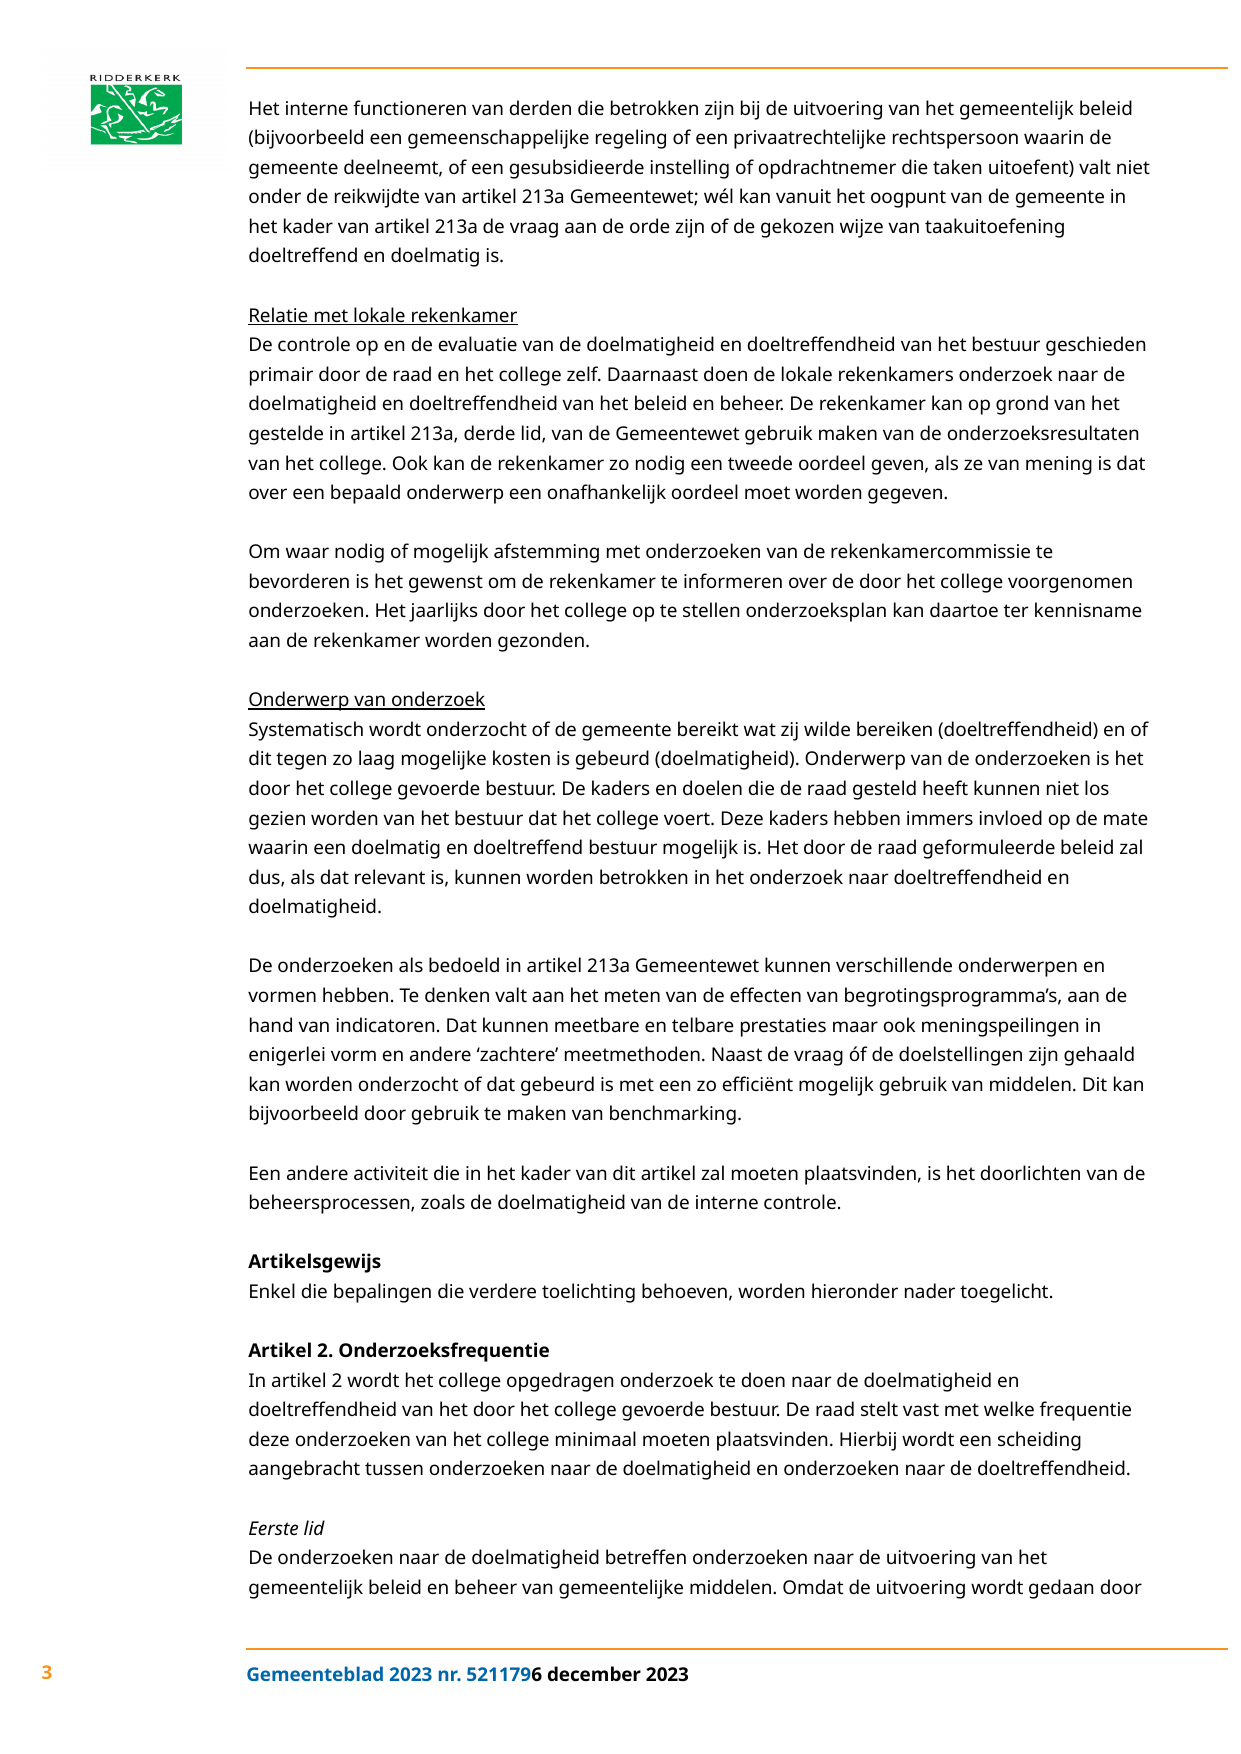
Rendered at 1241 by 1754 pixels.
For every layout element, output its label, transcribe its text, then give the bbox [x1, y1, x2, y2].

text De onderzoeken naar de doelmatigheid betreffen onderzoeken naar de uitvoering van het gemeentelijk beleid en beheer van gemeentelijke middelen. Omdat de uitvoering wordt gedaan door [248, 1544, 1152, 1600]
text De controle op en de evaluatie van de doelmatigheid en doeltreffendheid van het bestuur geschieden primair door de raad en het college zelf. Daarnaast doen de lokale rekenkamers onderzoek naar de doelmatigheid en doeltreffendheid van het beleid en beheer. De rekenkamer kan op grond van het gestelde in artikel 213a, derde lid, van de Gemeentewet gebruik maken van de onderzoeksresultaten van het college. Ook kan de rekenkamer zo nodig een tweede oordeel geven, als ze van mening is dat over een bepaald onderwerp een onafhankelijk oordeel moet worden gegeven. [248, 331, 1152, 505]
text Enkel die bepalingen die verdere toelichting behoeven, worden hieronder nader toegelicht. [248, 1278, 1152, 1304]
picture [41, 47, 231, 172]
text Het interne functioneren van derden die betrokken zijn bij de uitvoering van het gemeentelijk beleid (bijvoorbeeld een gemeenschappelijke regeling of een privaatrechtelijke rechtspersoon waarin de gemeente deelneemt, of een gesubsidieerde instelling of opdrachtnemer die taken uitoefent) valt niet onder de reikwijdte van artikel 213a Gemeentewet; wél kan vanuit het oogpunt van de gemeente in het kader van artikel 213a de vraag aan de orde zijn of de gekozen wijze van taakuitoefening doeltreffend en doelmatig is. [248, 95, 1152, 268]
text Systematisch wordt onderzocht of de gemeente bereikt wat zij wilde bereiken (doeltreffendheid) en of dit tegen zo laag mogelijke kosten is gebeurd (doelmatigheid). Onderwerp van de onderzoeken is het door het college gevoerde bestuur. De kaders en doelen die de raad gesteld heeft kunnen niet los gezien worden van het bestuur dat het college voert. Deze kaders hebben immers invloed op de mate waarin een doelmatig en doeltreffend bestuur mogelijk is. Het door de raad geformuleerde beleid zal dus, als dat relevant is, kunnen worden betrokken in het onderzoek naar doeltreffendheid en doelmatigheid. [248, 716, 1152, 919]
text Een andere activiteit die in het kader van dit artikel zal moeten plaatsvinden, is het doorlichten van de beheersprocessen, zoals de doelmatigheid van de interne controle. [248, 1160, 1152, 1215]
text In artikel 2 wordt het college opgedragen onderzoek te doen naar de doelmatigheid en doeltreffendheid van het door het college gevoerde bestuur. De raad stelt vast met welke frequentie deze onderzoeken van het college minimaal moeten plaatsvinden. Hierbij wordt een scheiding aangebracht tussen onderzoeken naar de doelmatigheid en onderzoeken naar de doeltreffendheid. [248, 1367, 1152, 1481]
text Eerste lid [248, 1515, 1152, 1541]
text Relatie met lokale rekenkamer [248, 302, 1152, 328]
text Artikelsgewijs [248, 1248, 1152, 1274]
text Om waar nodig of mogelijk afstemming met onderzoeken van de rekenkamercommissie te bevorderen is het gewenst om de rekenkamer te informeren over de door het college voorgenomen onderzoeken. Het jaarlijks door het college op te stellen onderzoeksplan kan daartoe ter kennisname aan de rekenkamer worden gezonden. [248, 538, 1152, 653]
text Onderwerp van onderzoek [248, 686, 1152, 712]
text Artikel 2. Onderzoeksfrequentie [248, 1337, 1152, 1363]
text De onderzoeken als bedoeld in artikel 213a Gemeentewet kunnen verschillende onderwerpen en vormen hebben. Te denken valt aan het meten van de effecten van begrotingsprogramma’s, aan de hand van indicatoren. Dat kunnen meetbare en telbare prestaties maar ook meningspeilingen in enigerlei vorm en andere ‘zachtere’ meetmethoden. Naast de vraag óf de doelstellingen zijn gehaald kan worden onderzocht of dat gebeurd is met een zo efficiënt mogelijk gebruik van middelen. Dit kan bijvoorbeeld door gebruik te maken van benchmarking. [248, 953, 1152, 1126]
